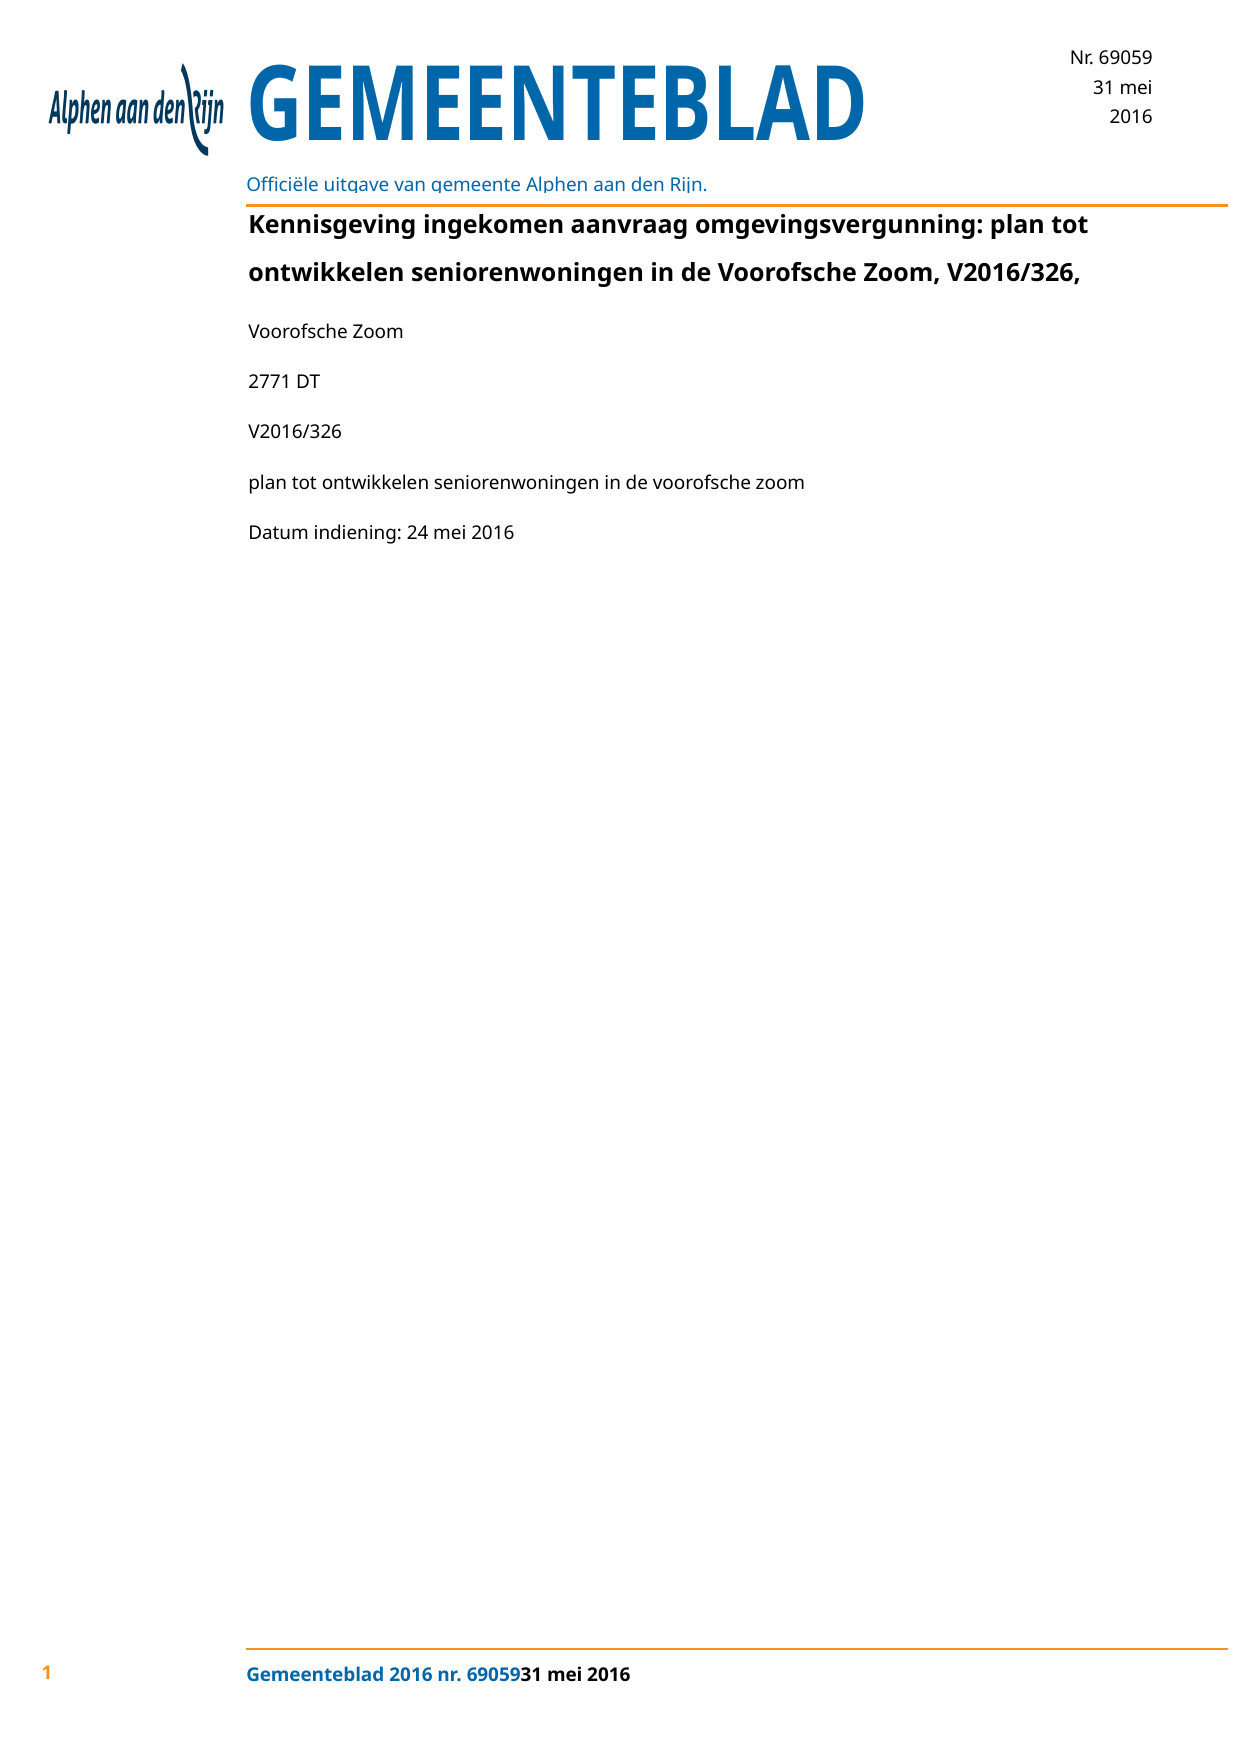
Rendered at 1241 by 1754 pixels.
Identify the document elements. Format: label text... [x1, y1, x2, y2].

picture [41, 47, 231, 172]
text Datum indiening: 24 mei 2016 [248, 519, 1152, 545]
text V2016/326 [248, 419, 1152, 444]
text 2771 DT [248, 368, 1152, 394]
text plan tot ontwikkelen seniorenwoningen in de voorofsche zoom [248, 469, 1152, 495]
text Kennisgeving ingekomen aanvraag omgevingsvergunning: plan tot ontwikkelen seniorenwoningen in de Voorofsche Zoom, V2016/326, [248, 207, 1152, 288]
text Voorofsche Zoom [248, 318, 1152, 344]
